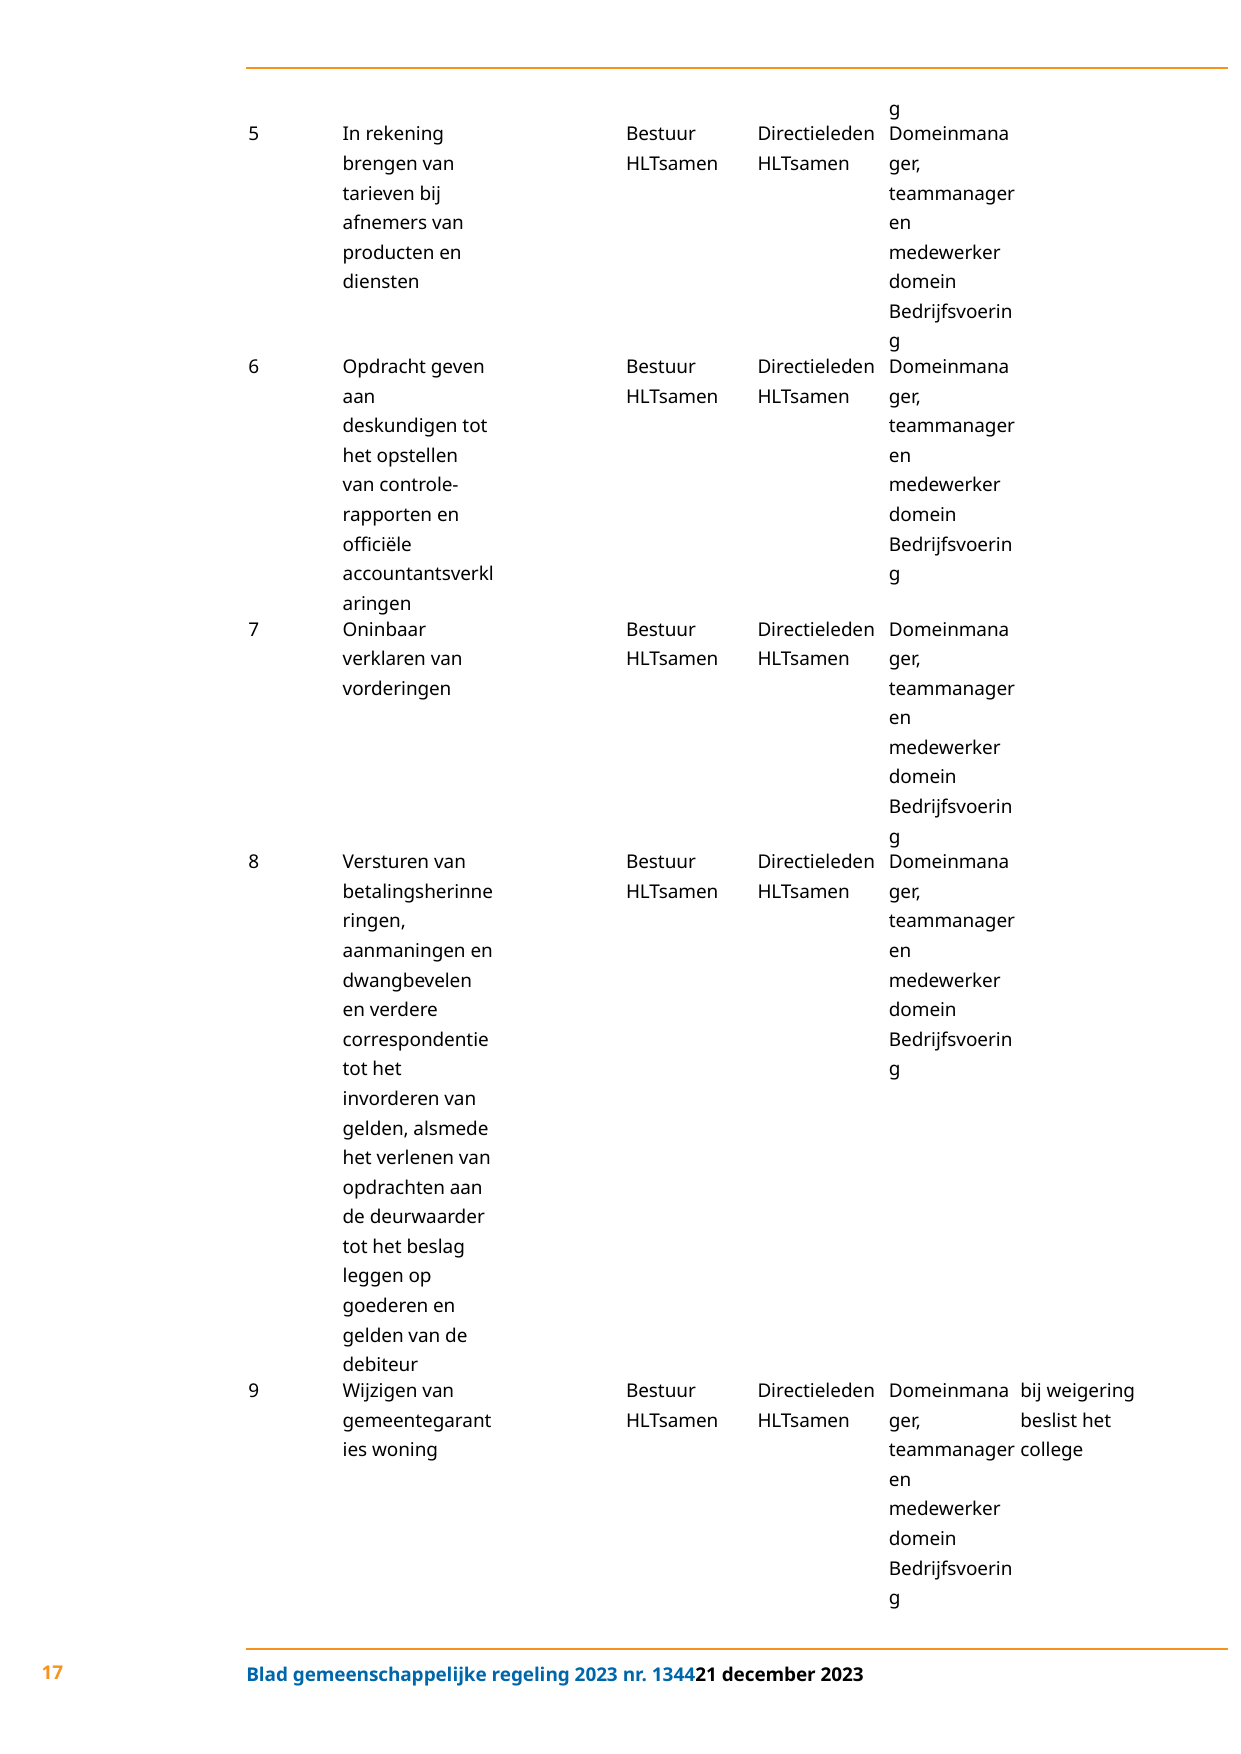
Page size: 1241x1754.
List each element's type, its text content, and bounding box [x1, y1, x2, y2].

table_cell 5 [248, 121, 342, 353]
table_cell [757, 95, 889, 121]
table_cell [1020, 95, 1152, 121]
table_cell [1020, 616, 1152, 848]
picture [41, 47, 231, 172]
table_cell [494, 95, 626, 121]
table_cell [494, 616, 626, 848]
table_cell Directieleden HLTsamen [757, 121, 889, 353]
table_cell Bestuur HLTsamen [626, 121, 757, 353]
table_cell Bestuur HLTsamen [626, 849, 757, 1377]
table_cell [494, 353, 626, 616]
table_cell In rekening brengen van tarieven bij afnemers van producten en diensten [343, 121, 494, 353]
table_cell Bestuur HLTsamen [626, 1377, 757, 1610]
table_cell Directieleden HLTsamen [757, 849, 889, 1377]
table_cell Domeinmanager, teammanager en medewerker domein Bedrijfsvoering [889, 1377, 1020, 1610]
table_cell [248, 95, 342, 121]
table_cell 7 [248, 616, 342, 848]
table_cell Opdracht geven aan deskundigen tot het opstellen van controle-rapporten en officiële accountantsverklaringen [343, 353, 494, 616]
table_cell g [889, 95, 1020, 121]
table_cell [1020, 121, 1152, 353]
table_cell Domeinmanager, teammanager en medewerker domein Bedrijfsvoering [889, 849, 1020, 1377]
table_cell [626, 95, 757, 121]
table_cell Bestuur HLTsamen [626, 353, 757, 616]
table_cell bij weigering beslist het college [1020, 1377, 1152, 1610]
table_cell [494, 121, 626, 353]
table_cell [343, 95, 494, 121]
table_cell Oninbaar verklaren van vorderingen [343, 616, 494, 848]
table_cell 9 [248, 1377, 342, 1610]
table_cell Wijzigen van gemeentegaranties woning [343, 1377, 494, 1610]
table_cell Versturen van betalingsherinneringen, aanmaningen en dwangbevelen en verdere correspondentie tot het invorderen van gelden, alsmede het verlenen van opdrachten aan de deurwaarder tot het beslag leggen op goederen en gelden van de debiteur [343, 849, 494, 1377]
table_cell [494, 1377, 626, 1610]
table_cell 6 [248, 353, 342, 616]
table_cell [494, 849, 626, 1377]
table_cell Directieleden HLTsamen [757, 1377, 889, 1610]
table_cell Domeinmanager, teammanager en medewerker domein Bedrijfsvoering [889, 616, 1020, 848]
table_cell [1020, 849, 1152, 1377]
table_cell Domeinmanager, teammanager en medewerker domein Bedrijfsvoering [889, 353, 1020, 616]
table_cell 8 [248, 849, 342, 1377]
table_cell [1020, 353, 1152, 616]
table_cell Bestuur HLTsamen [626, 616, 757, 848]
table_cell Domeinmanager, teammanager en medewerker domein Bedrijfsvoering [889, 121, 1020, 353]
table_cell Directieleden HLTsamen [757, 353, 889, 616]
table_cell Directieleden HLTsamen [757, 616, 889, 848]
